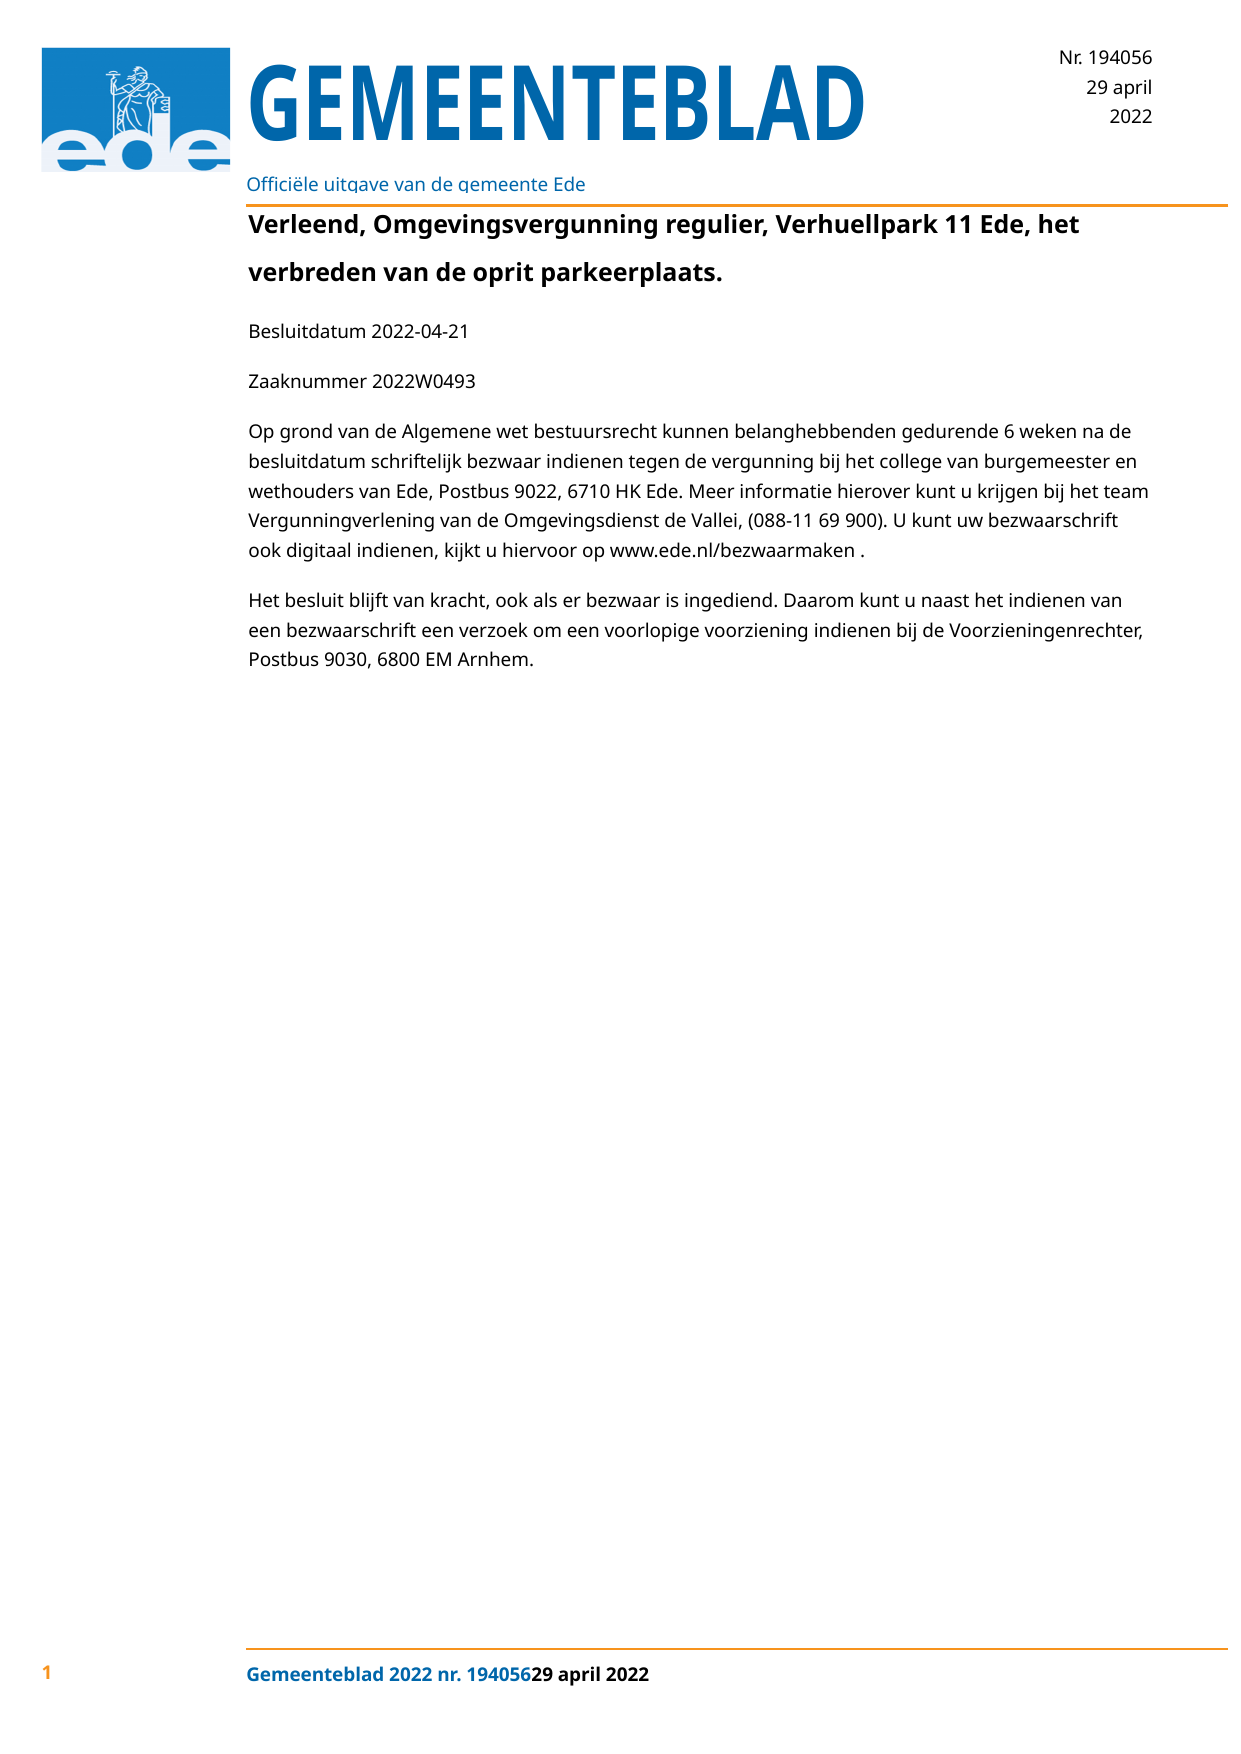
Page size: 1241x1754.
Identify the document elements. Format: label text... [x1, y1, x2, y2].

text Zaaknummer 2022W0493 [248, 368, 1152, 394]
picture [41, 47, 231, 172]
text Het besluit blijft van kracht, ook als er bezwaar is ingediend. Daarom kunt u naast het indienen van een bezwaarschrift een verzoek om een voorlopige voorziening indienen bij de Voorzieningenrechter, Postbus 9030, 6800 EM Arnhem. [248, 587, 1152, 672]
text Verleend, Omgevingsvergunning regulier, Verhuellpark 11 Ede, het verbreden van de oprit parkeerplaats. [248, 207, 1152, 288]
text Besluitdatum 2022-04-21 [248, 318, 1152, 344]
text Op grond van de Algemene wet bestuursrecht kunnen belanghebbenden gedurende 6 weken na de besluitdatum schriftelijk bezwaar indienen tegen de vergunning bij het college van burgemeester en wethouders van Ede, Postbus 9022, 6710 HK Ede. Meer informatie hierover kunt u krijgen bij het team Vergunningverlening van de Omgevingsdienst de Vallei, (088-11 69 900). U kunt uw bezwaarschrift ook digitaal indienen, kijkt u hiervoor op www.ede.nl/bezwaarmaken . [248, 419, 1152, 563]
